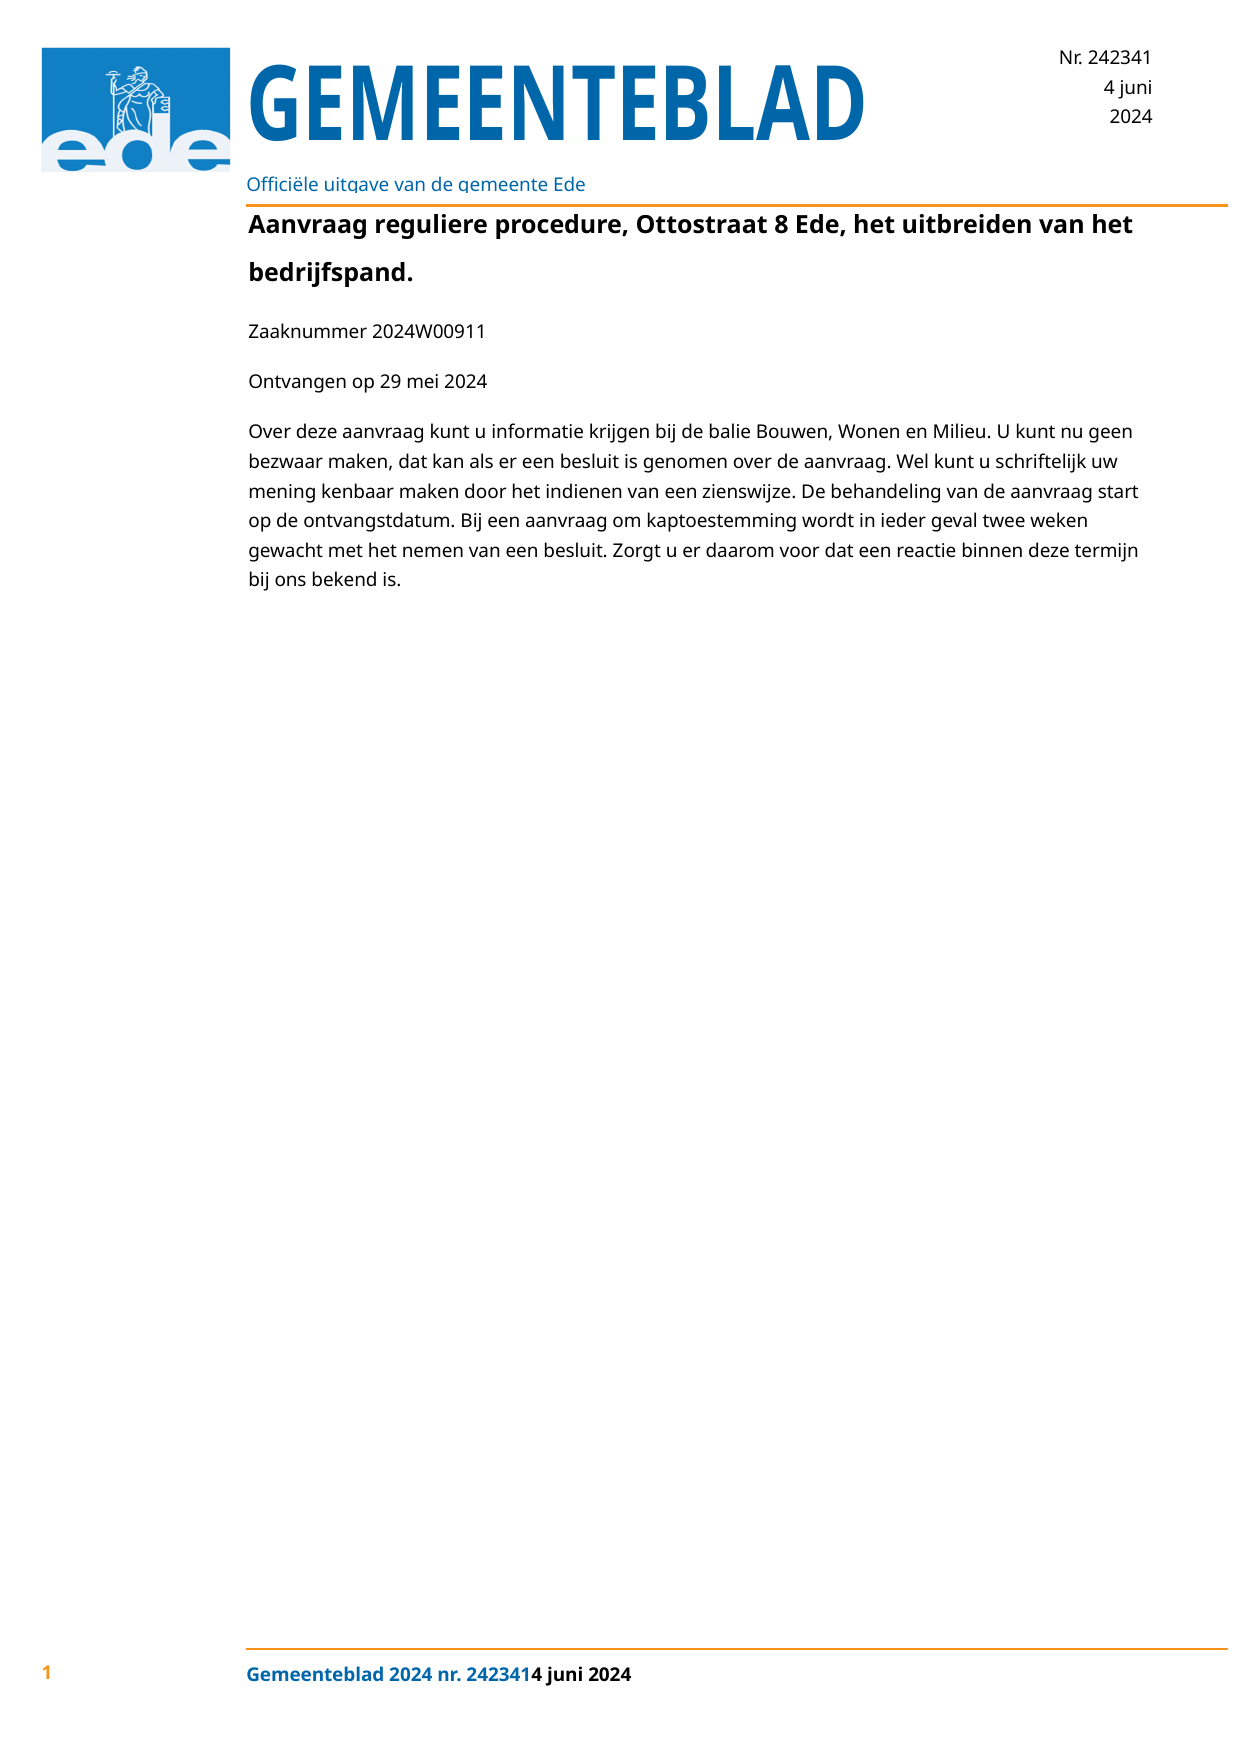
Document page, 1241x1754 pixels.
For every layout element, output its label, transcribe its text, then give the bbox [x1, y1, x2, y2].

text Zaaknummer 2024W00911 [248, 318, 1152, 344]
text Ontvangen op 29 mei 2024 [248, 368, 1152, 394]
picture [41, 47, 231, 172]
text Over deze aanvraag kunt u informatie krijgen bij de balie Bouwen, Wonen en Milieu. U kunt nu geen bezwaar maken, dat kan als er een besluit is genomen over de aanvraag. Wel kunt u schriftelijk uw mening kenbaar maken door het indienen van een zienswijze. De behandeling van de aanvraag start op de ontvangstdatum. Bij een aanvraag om kaptoestemming wordt in ieder geval twee weken gewacht met het nemen van een besluit. Zorgt u er daarom voor dat een reactie binnen deze termijn bij ons bekend is. [248, 419, 1152, 592]
text Aanvraag reguliere procedure, Ottostraat 8 Ede, het uitbreiden van het bedrijfspand. [248, 207, 1152, 288]
